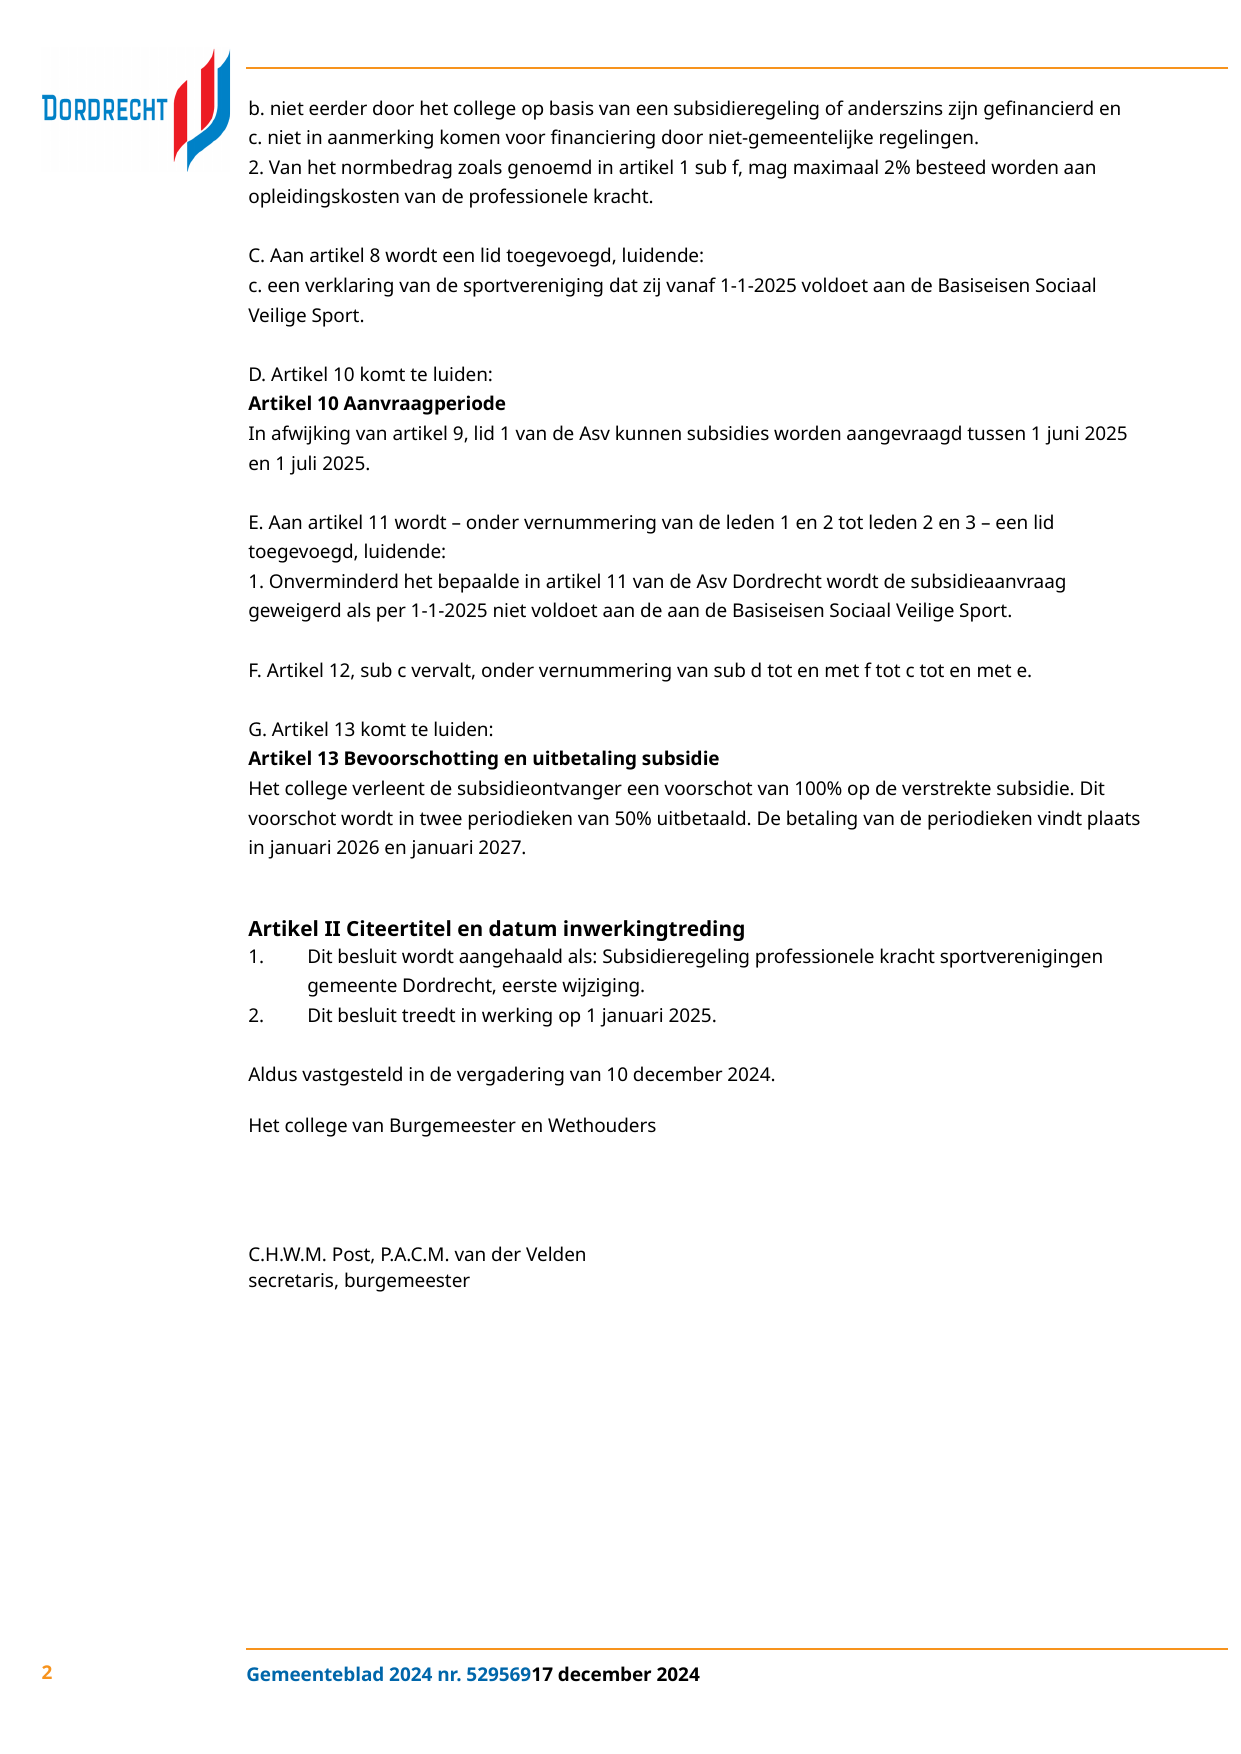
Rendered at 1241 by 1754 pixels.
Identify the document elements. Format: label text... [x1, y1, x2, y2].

text C. Aan artikel 8 wordt een lid toegevoegd, luidende: [248, 243, 1152, 268]
text 2. Van het normbedrag zoals genoemd in artikel 1 sub f, mag maximaal 2% besteed worden aan opleidingskosten van de professionele kracht. [248, 154, 1152, 209]
text c. niet in aanmerking komen voor financiering door niet-gemeentelijke regelingen. [248, 124, 1152, 150]
text c. een verklaring van de sportvereniging dat zij vanaf 1-1-2025 voldoet aan de Basiseisen Sociaal Veilige Sport. [248, 272, 1152, 328]
text Het college verleent de subsidieontvanger een voorschot van 100% op de verstrekte subsidie. Dit voorschot wordt in twee periodieken van 50% uitbetaald. De betaling van de periodieken vindt plaats in januari 2026 en januari 2027. [248, 775, 1152, 860]
text 1. Onverminderd het bepaalde in artikel 11 van de Asv Dordrecht wordt de subsidieaanvraag geweigerd als per 1-1-2025 niet voldoet aan de aan de Basiseisen Sociaal Veilige Sport. [248, 568, 1152, 623]
text b. niet eerder door het college op basis van een subsidieregeling of anderszins zijn gefinancierd en [248, 95, 1152, 121]
text F. Artikel 12, sub c vervalt, onder vernummering van sub d tot en met f tot c tot en met e. [248, 657, 1152, 683]
text Het college van Burgemeester en Wethouders [248, 1113, 1152, 1138]
text Artikel 13 Bevoorschotting en uitbetaling subsidie [248, 746, 1152, 771]
list Dit besluit treedt in werking op 1 januari 2025. [248, 1002, 1152, 1028]
text E. Aan artikel 11 wordt – onder vernummering van de leden 1 en 2 tot leden 2 en 3 – een lid toegevoegd, luidende: [248, 509, 1152, 564]
text D. Artikel 10 komt te luiden: [248, 361, 1152, 387]
text Artikel 10 Aanvraagperiode [248, 391, 1152, 416]
text In afwijking van artikel 9, lid 1 van de Asv kunnen subsidies worden aangevraagd tussen 1 juni 2025 en 1 juli 2025. [248, 420, 1152, 476]
text Aldus vastgesteld in de vergadering van 10 december 2024. [248, 1061, 1152, 1087]
text secretaris, burgemeester [248, 1267, 1152, 1293]
text G. Artikel 13 komt te luiden: [248, 716, 1152, 742]
text C.H.W.M. Post, P.A.C.M. van der Velden [248, 1241, 1152, 1267]
list Dit besluit wordt aangehaald als: Subsidieregeling professionele kracht sportverenigingen gemeente Dordrecht, eerste wijziging. [248, 943, 1152, 998]
text Artikel II Citeertitel en datum inwerkingtreding [248, 914, 1152, 943]
picture [41, 47, 231, 172]
